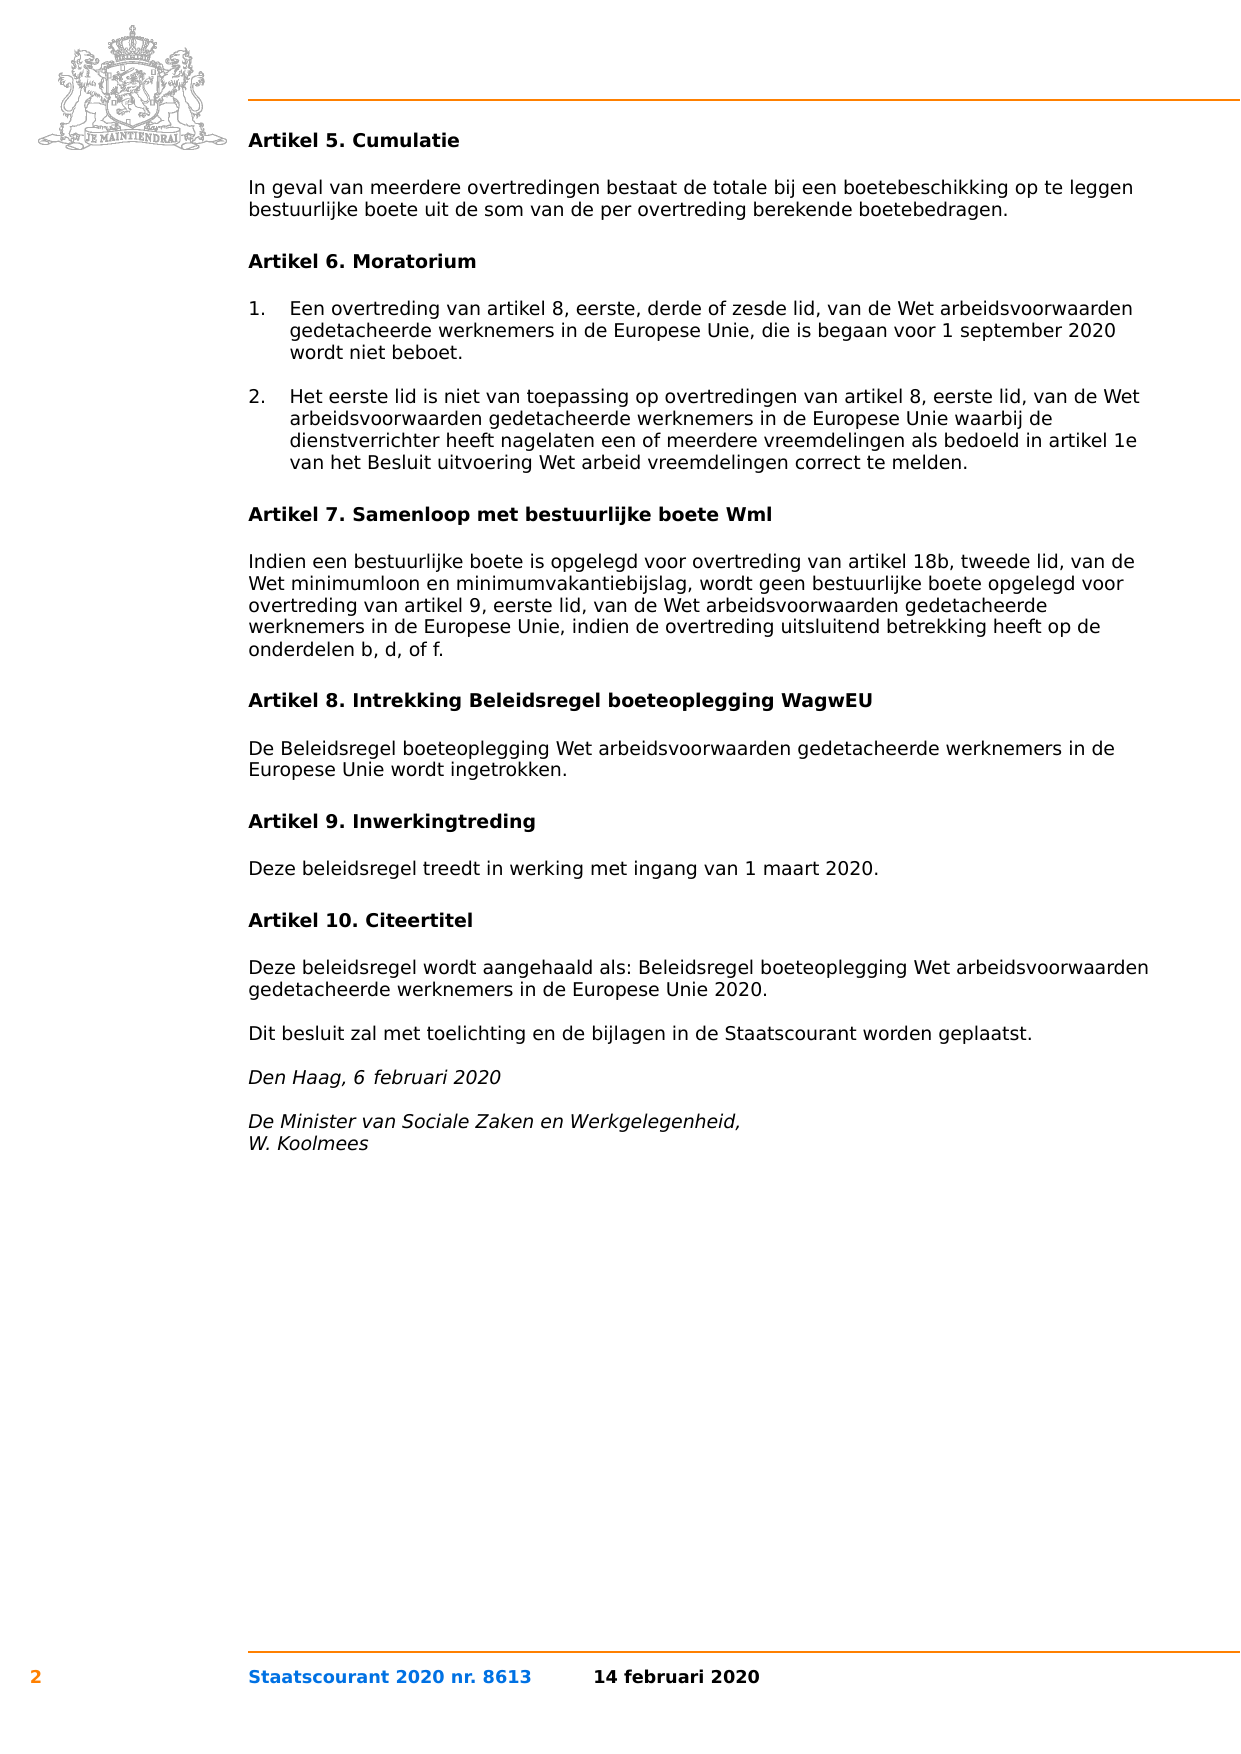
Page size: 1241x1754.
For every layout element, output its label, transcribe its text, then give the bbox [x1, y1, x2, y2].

text Den Haag, 6 februari 2020 [248, 1067, 1163, 1089]
subtitle Artikel 6. Moratorium [248, 251, 1163, 273]
subtitle Artikel 10. Citeertitel [248, 910, 1163, 932]
text Deze beleidsregel treedt in werking met ingang van 1 maart 2020. [248, 858, 1163, 880]
subtitle Artikel 5. Cumulatie [248, 130, 1163, 152]
text Dit besluit zal met toelichting en de bijlagen in de Staatscourant worden geplaatst. [248, 1023, 1163, 1045]
subtitle Artikel 9. Inwerkingtreding [248, 811, 1163, 833]
text 2. Het eerste lid is niet van toepassing op overtredingen van artikel 8, eerste lid, van de Wet arbeidsvoorwaarden gedetacheerde werknemers in de Europese Unie waarbij de dienstverrichter heeft nagelaten een of meerdere vreemdelingen als bedoeld in artikel 1e van het Besluit uitvoering Wet arbeid vreemdelingen correct te melden. [248, 386, 1163, 473]
text 1. Een overtreding van artikel 8, eerste, derde of zesde lid, van de Wet arbeidsvoorwaarden gedetacheerde werknemers in de Europese Unie, die is begaan voor 1 september 2020 wordt niet beboet. [248, 298, 1163, 364]
text Indien een bestuurlijke boete is opgelegd voor overtreding van artikel 18b, tweede lid, van de Wet minimumloon en minimumvakantiebijslag, wordt geen bestuurlijke boete opgelegd voor overtreding van artikel 9, eerste lid, van de Wet arbeidsvoorwaarden gedetacheerde werknemers in de Europese Unie, indien de overtreding uitsluitend betrekking heeft op de onderdelen b, d, of f. [248, 551, 1163, 660]
subtitle Artikel 8. Intrekking Beleidsregel boeteoplegging WagwEU [248, 690, 1163, 712]
text De Beleidsregel boeteoplegging Wet arbeidsvoorwaarden gedetacheerde werknemers in de Europese Unie wordt ingetrokken. [248, 737, 1163, 781]
picture [38, 25, 227, 150]
text In geval van meerdere overtredingen bestaat de totale bij een boetebeschikking op te leggen bestuurlijke boete uit de som van de per overtreding berekende boetebedragen. [248, 177, 1163, 221]
text De Minister van Sociale Zaken en Werkgelegenheid, W. Koolmees [248, 1111, 1163, 1155]
text Deze beleidsregel wordt aangehaald als: Beleidsregel boeteoplegging Wet arbeidsvoorwaarden gedetacheerde werknemers in de Europese Unie 2020. [248, 957, 1163, 1001]
subtitle Artikel 7. Samenloop met bestuurlijke boete Wml [248, 503, 1163, 526]
